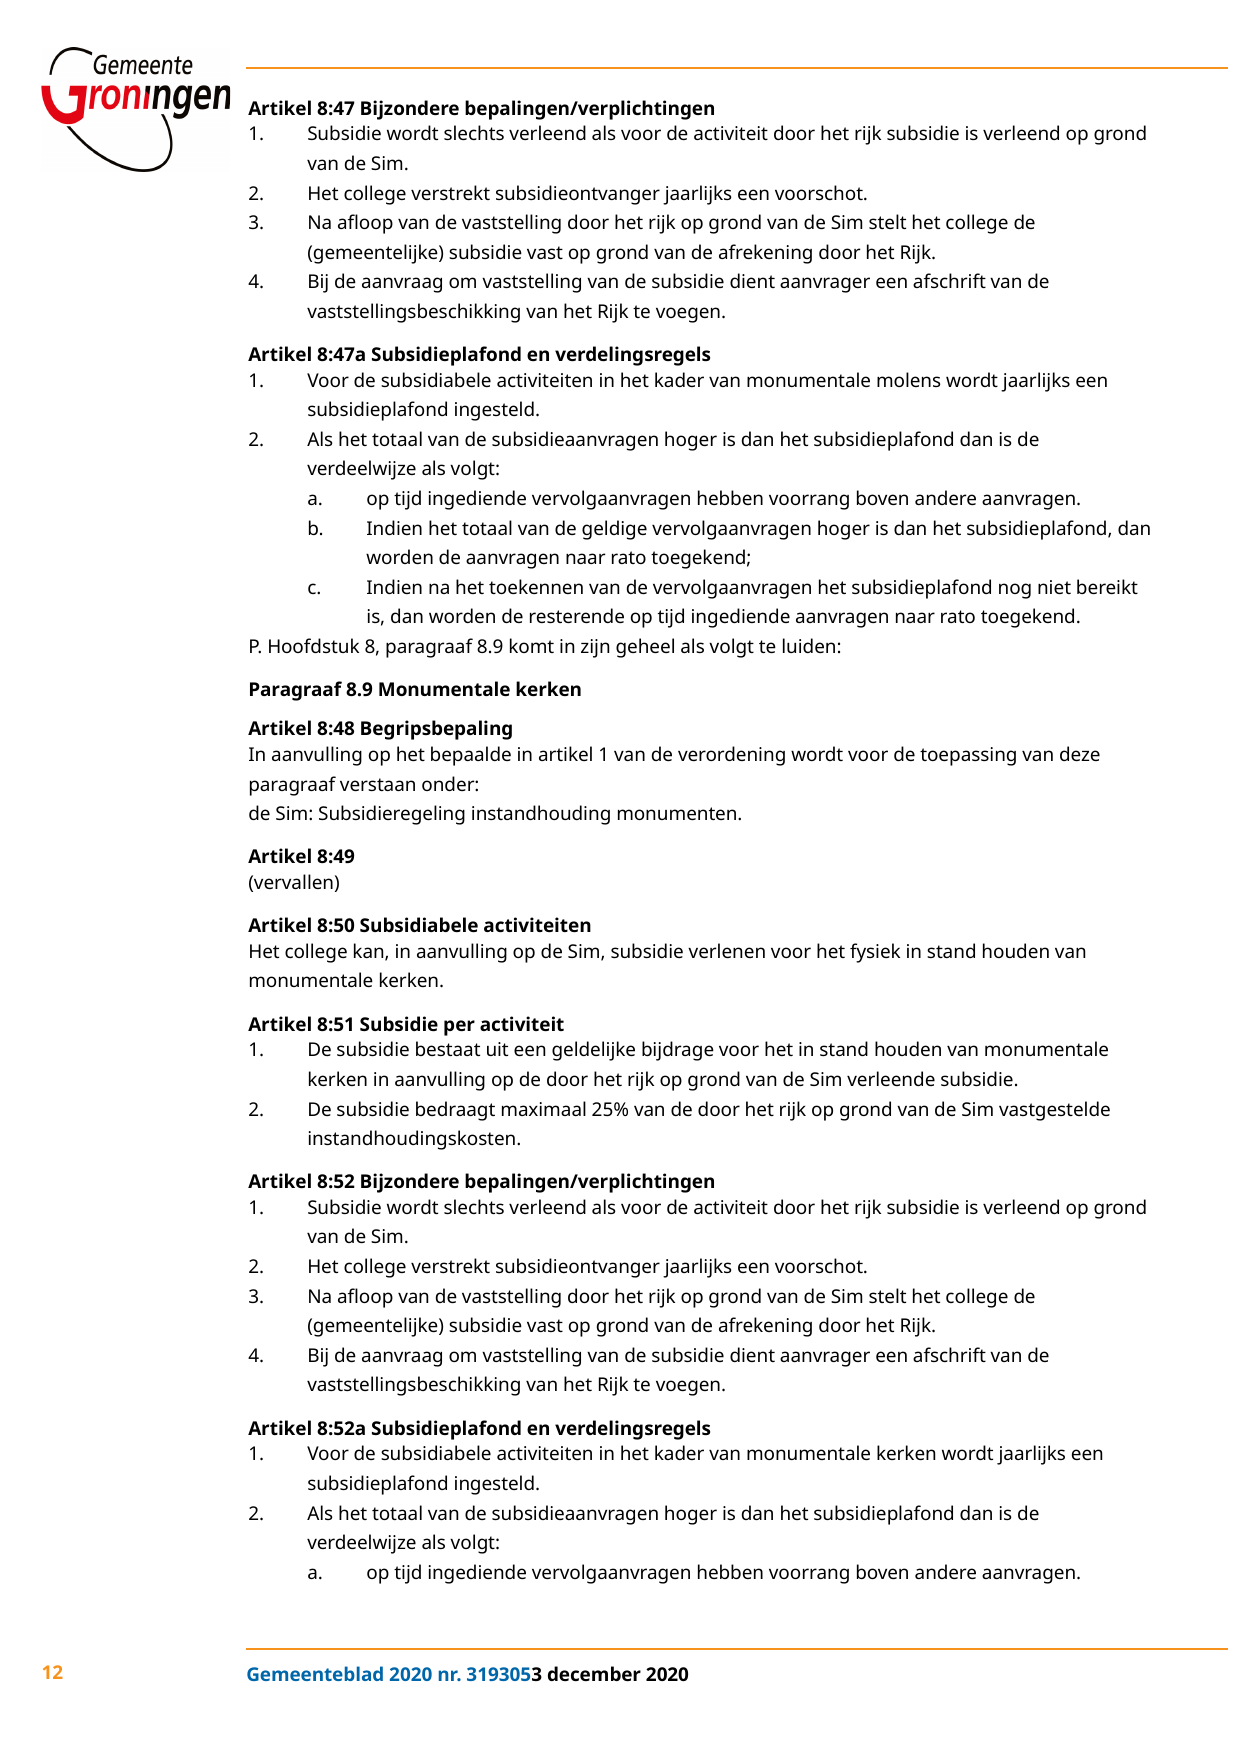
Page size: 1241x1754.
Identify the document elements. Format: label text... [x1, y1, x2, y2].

text Paragraaf 8.9 Monumentale kerken [248, 676, 1152, 702]
text Artikel 8:47 Bijzondere bepalingen/verplichtingen [248, 95, 1152, 121]
list Subsidie wordt slechts verleend als voor de activiteit door het rijk subsidie is verleend op grond van de Sim. [248, 121, 1152, 176]
text (vervallen) [248, 869, 1152, 895]
list Bij de aanvraag om vaststelling van de subsidie dient aanvrager een afschrift van de vaststellingsbeschikking van het Rijk te voegen. [248, 268, 1152, 324]
text Artikel 8:50 Subsidiabele activiteiten [248, 912, 1152, 938]
list Het college verstrekt subsidieontvanger jaarlijks een voorschot. [248, 1253, 1152, 1279]
text Artikel 8:52 Bijzondere bepalingen/verplichtingen [248, 1168, 1152, 1194]
list De subsidie bedraagt maximaal 25% van de door het rijk op grond van de Sim vastgestelde instandhoudingskosten. [248, 1096, 1152, 1151]
list Bij de aanvraag om vaststelling van de subsidie dient aanvrager een afschrift van de vaststellingsbeschikking van het Rijk te voegen. [248, 1342, 1152, 1397]
text In aanvulling op het bepaalde in artikel 1 van de verordening wordt voor de toepassing van deze paragraaf verstaan onder: [248, 741, 1152, 797]
list op tijd ingediende vervolgaanvragen hebben voorrang boven andere aanvragen. [307, 485, 1152, 511]
list Na afloop van de vaststelling door het rijk op grond van de Sim stelt het college de (gemeentelijke) subsidie vast op grond van de afrekening door het Rijk. [248, 1283, 1152, 1338]
list Indien het totaal van de geldige vervolgaanvragen hoger is dan het subsidieplafond, dan worden de aanvragen naar rato toegekend; [307, 515, 1152, 570]
list op tijd ingediende vervolgaanvragen hebben voorrang boven andere aanvragen. [307, 1559, 1152, 1584]
text P. Hoofdstuk 8, paragraaf 8.9 komt in zijn geheel als volgt te luiden: [248, 633, 1152, 659]
list Subsidie wordt slechts verleend als voor de activiteit door het rijk subsidie is verleend op grond van de Sim. [248, 1194, 1152, 1249]
list Als het totaal van de subsidieaanvragen hoger is dan het subsidieplafond dan is de verdeelwijze als volgt: [248, 426, 1152, 481]
text de Sim: Subsidieregeling instandhouding monumenten. [248, 800, 1152, 826]
text Artikel 8:47a Subsidieplafond en verdelingsregels [248, 341, 1152, 367]
text Artikel 8:48 Begripsbepaling [248, 716, 1152, 741]
text Artikel 8:49 [248, 843, 1152, 869]
list Het college verstrekt subsidieontvanger jaarlijks een voorschot. [248, 180, 1152, 205]
text Artikel 8:51 Subsidie per activiteit [248, 1011, 1152, 1037]
picture [41, 47, 231, 172]
list Als het totaal van de subsidieaanvragen hoger is dan het subsidieplafond dan is de verdeelwijze als volgt: [248, 1500, 1152, 1555]
list Voor de subsidiabele activiteiten in het kader van monumentale kerken wordt jaarlijks een subsidieplafond ingesteld. [248, 1441, 1152, 1496]
list De subsidie bestaat uit een geldelijke bijdrage voor het in stand houden van monumentale kerken in aanvulling op de door het rijk op grond van de Sim verleende subsidie. [248, 1037, 1152, 1092]
list Voor de subsidiabele activiteiten in het kader van monumentale molens wordt jaarlijks een subsidieplafond ingesteld. [248, 367, 1152, 422]
text Artikel 8:52a Subsidieplafond en verdelingsregels [248, 1415, 1152, 1441]
list Indien na het toekennen van de vervolgaanvragen het subsidieplafond nog niet bereikt is, dan worden de resterende op tijd ingediende aanvragen naar rato toegekend. [307, 574, 1152, 629]
text Het college kan, in aanvulling op de Sim, subsidie verlenen voor het fysiek in stand houden van monumentale kerken. [248, 938, 1152, 993]
list Na afloop van de vaststelling door het rijk op grond van de Sim stelt het college de (gemeentelijke) subsidie vast op grond van de afrekening door het Rijk. [248, 209, 1152, 264]
